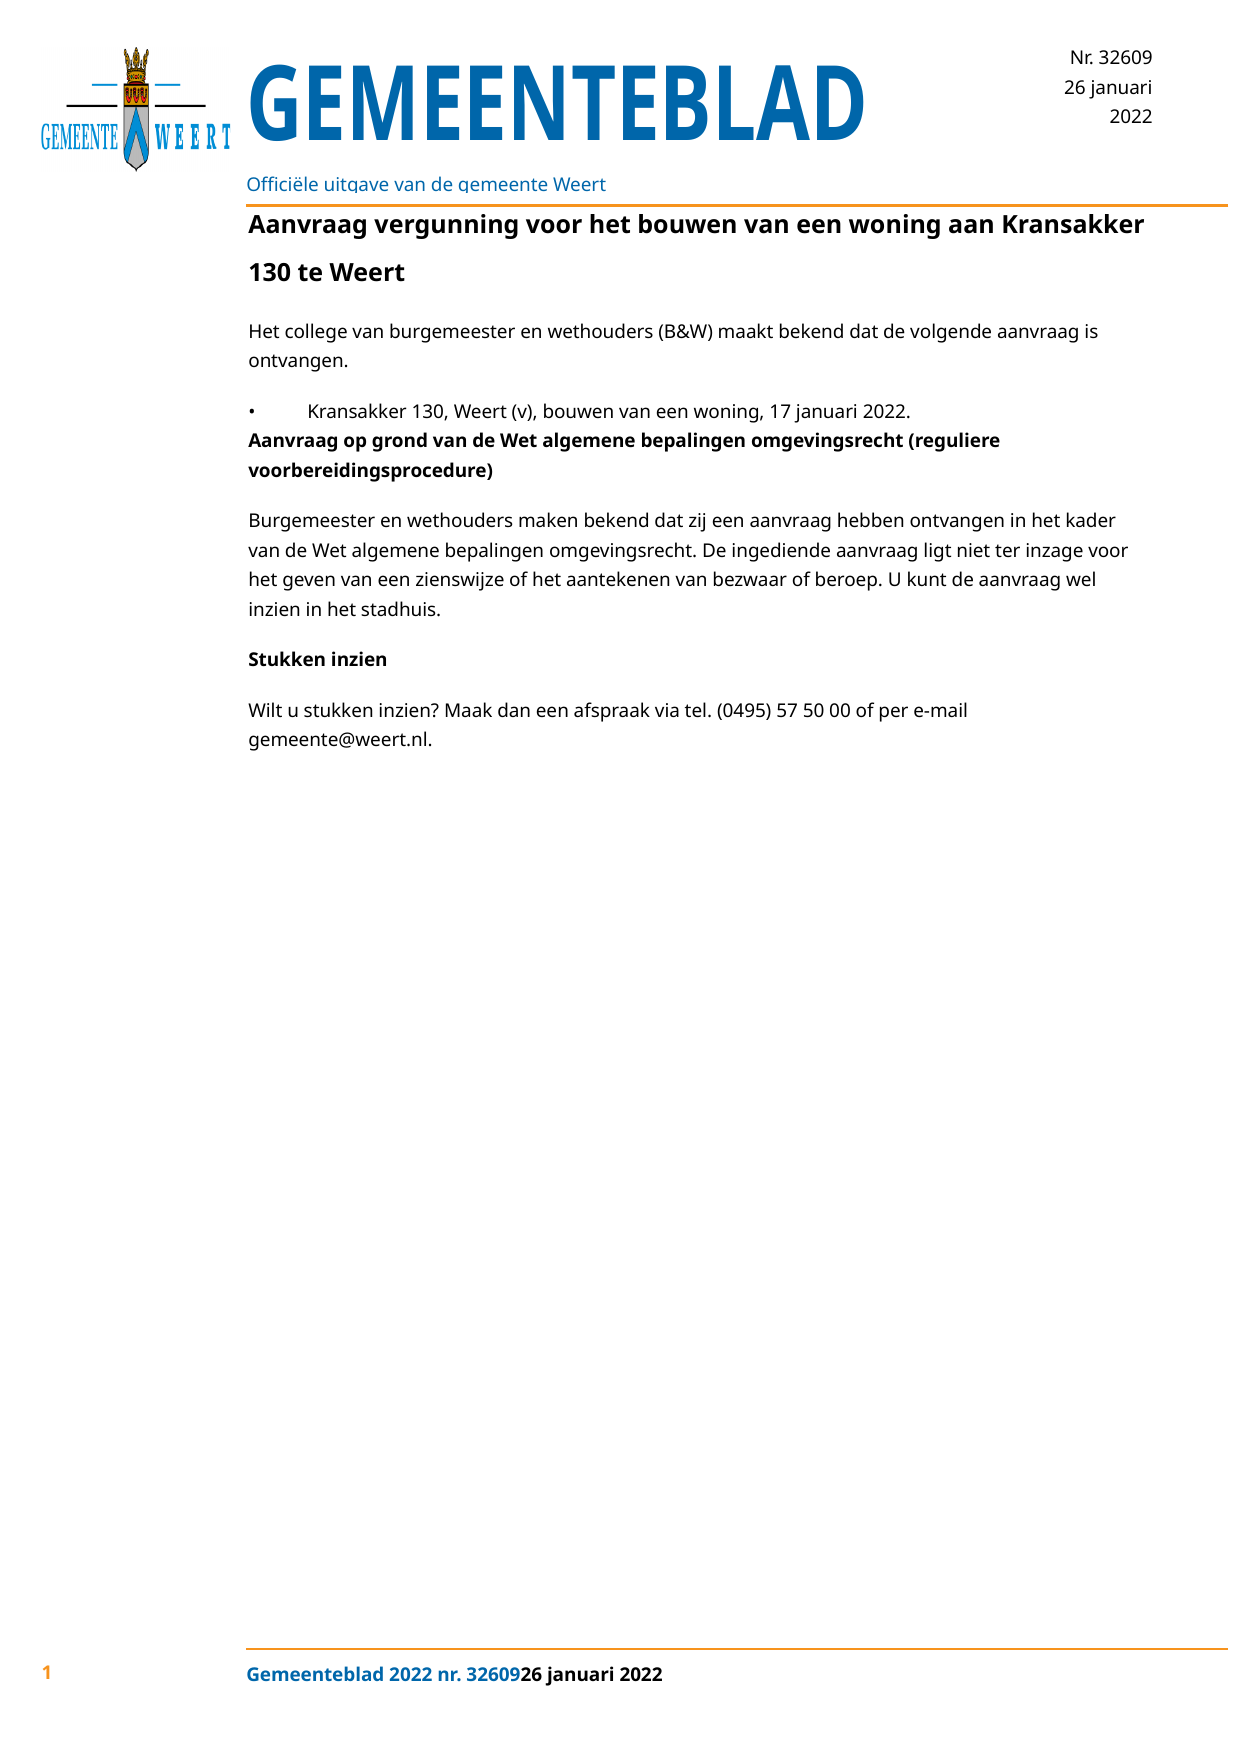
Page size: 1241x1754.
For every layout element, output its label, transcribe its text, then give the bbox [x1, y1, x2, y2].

text Aanvraag vergunning voor het bouwen van een woning aan Kransakker 130 te Weert [248, 207, 1152, 288]
text Aanvraag op grond van de Wet algemene bepalingen omgevingsrecht (reguliere voorbereidingsprocedure) [248, 427, 1152, 483]
list Kransakker 130, Weert (v), bouwen van een woning, 17 januari 2022. [248, 398, 1152, 424]
text Stukken inzien [248, 647, 1152, 672]
picture [41, 47, 231, 172]
text Wilt u stukken inzien? Maak dan een afspraak via tel. (0495) 57 50 00 of per e-mail gemeente@weert.nl. [248, 697, 1152, 752]
text Het college van burgemeester en wethouders (B&W) maakt bekend dat de volgende aanvraag is ontvangen. [248, 318, 1152, 373]
text Burgemeester en wethouders maken bekend dat zij een aanvraag hebben ontvangen in het kader van de Wet algemene bepalingen omgevingsrecht. De ingediende aanvraag ligt niet ter inzage voor het geven van een zienswijze of het aantekenen van bezwaar of beroep. U kunt de aanvraag wel inzien in het stadhuis. [248, 507, 1152, 622]
